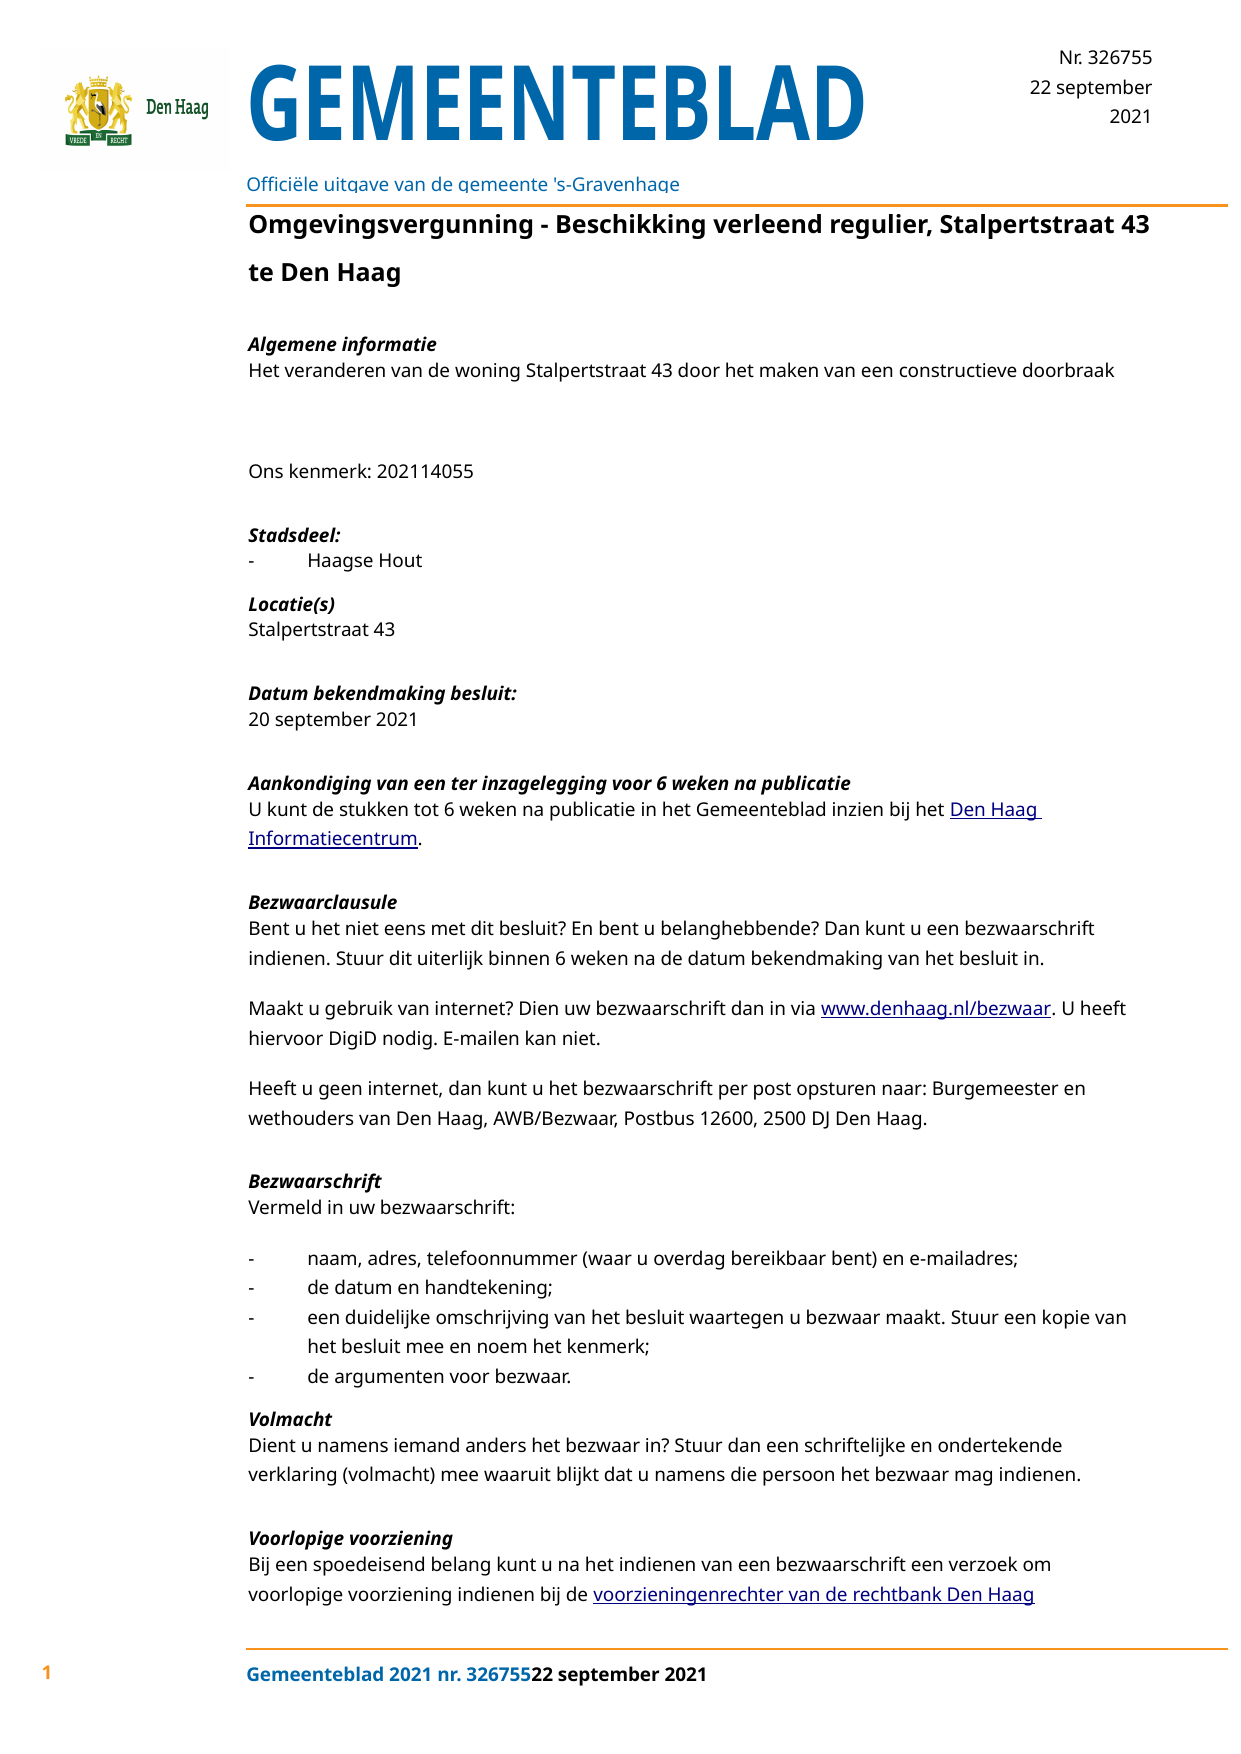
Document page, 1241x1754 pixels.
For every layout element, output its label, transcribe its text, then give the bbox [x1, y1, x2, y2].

text Vermeld in uw bezwaarschrift: [248, 1194, 1152, 1220]
text Stadsdeel: [248, 522, 1152, 548]
text Stalpertstraat 43 [248, 617, 1152, 642]
text Ons kenmerk: 202114055 [248, 458, 1152, 484]
text Datum bekendmaking besluit: [248, 681, 1152, 706]
text Omgevingsvergunning - Beschikking verleend regulier, Stalpertstraat 43 te Den Haag [248, 207, 1152, 288]
text U kunt de stukken tot 6 weken na publicatie in het Gemeenteblad inzien bij het Den Haag Informatiecentrum. [248, 796, 1152, 851]
text Bent u het niet eens met dit besluit? En bent u belanghebbende? Dan kunt u een bezwaarschrift indienen. Stuur dit uiterlijk binnen 6 weken na de datum bekendmaking van het besluit in. [248, 915, 1152, 971]
text Aankondiging van een ter inzagelegging voor 6 weken na publicatie [248, 770, 1152, 796]
list Haagse Hout [248, 548, 1152, 573]
list een duidelijke omschrijving van het besluit waartegen u bezwaar maakt. Stuur een kopie van het besluit mee en noem het kenmerk; [248, 1304, 1152, 1359]
text Bezwaarschrift [248, 1169, 1152, 1194]
picture [41, 47, 231, 172]
text Dient u namens iemand anders het bezwaar in? Stuur dan een schriftelijke en ondertekende verklaring (volmacht) mee waaruit blijkt dat u namens die persoon het bezwaar mag indienen. [248, 1432, 1152, 1487]
text Heeft u geen internet, dan kunt u het bezwaarschrift per post opsturen naar: Burgemeester en wethouders van Den Haag, AWB/Bezwaar, Postbus 12600, 2500 DJ Den Haag. [248, 1075, 1152, 1131]
text Bij een spoedeisend belang kunt u na het indienen van een bezwaarschrift een verzoek om voorlopige voorziening indienen bij de voorzieningenrechter van de rechtbank Den Haag [248, 1551, 1152, 1607]
text Bezwaarclausule [248, 889, 1152, 915]
text Algemene informatie [248, 331, 1152, 357]
list de argumenten voor bezwaar. [248, 1363, 1152, 1389]
text Maakt u gebruik van internet? Dien uw bezwaarschrift dan in via www.denhaag.nl/bezwaar. U heeft hiervoor DigiD nodig. E-mailen kan niet. [248, 995, 1152, 1051]
text Het veranderen van de woning Stalpertstraat 43 door het maken van een constructieve doorbraak [248, 357, 1152, 383]
list de datum en handtekening; [248, 1274, 1152, 1300]
list naam, adres, telefoonnummer (waar u overdag bereikbaar bent) en e-mailadres; [248, 1245, 1152, 1271]
text 20 september 2021 [248, 706, 1152, 732]
text Volmacht [248, 1406, 1152, 1432]
text Voorlopige voorziening [248, 1526, 1152, 1551]
text Locatie(s) [248, 591, 1152, 617]
